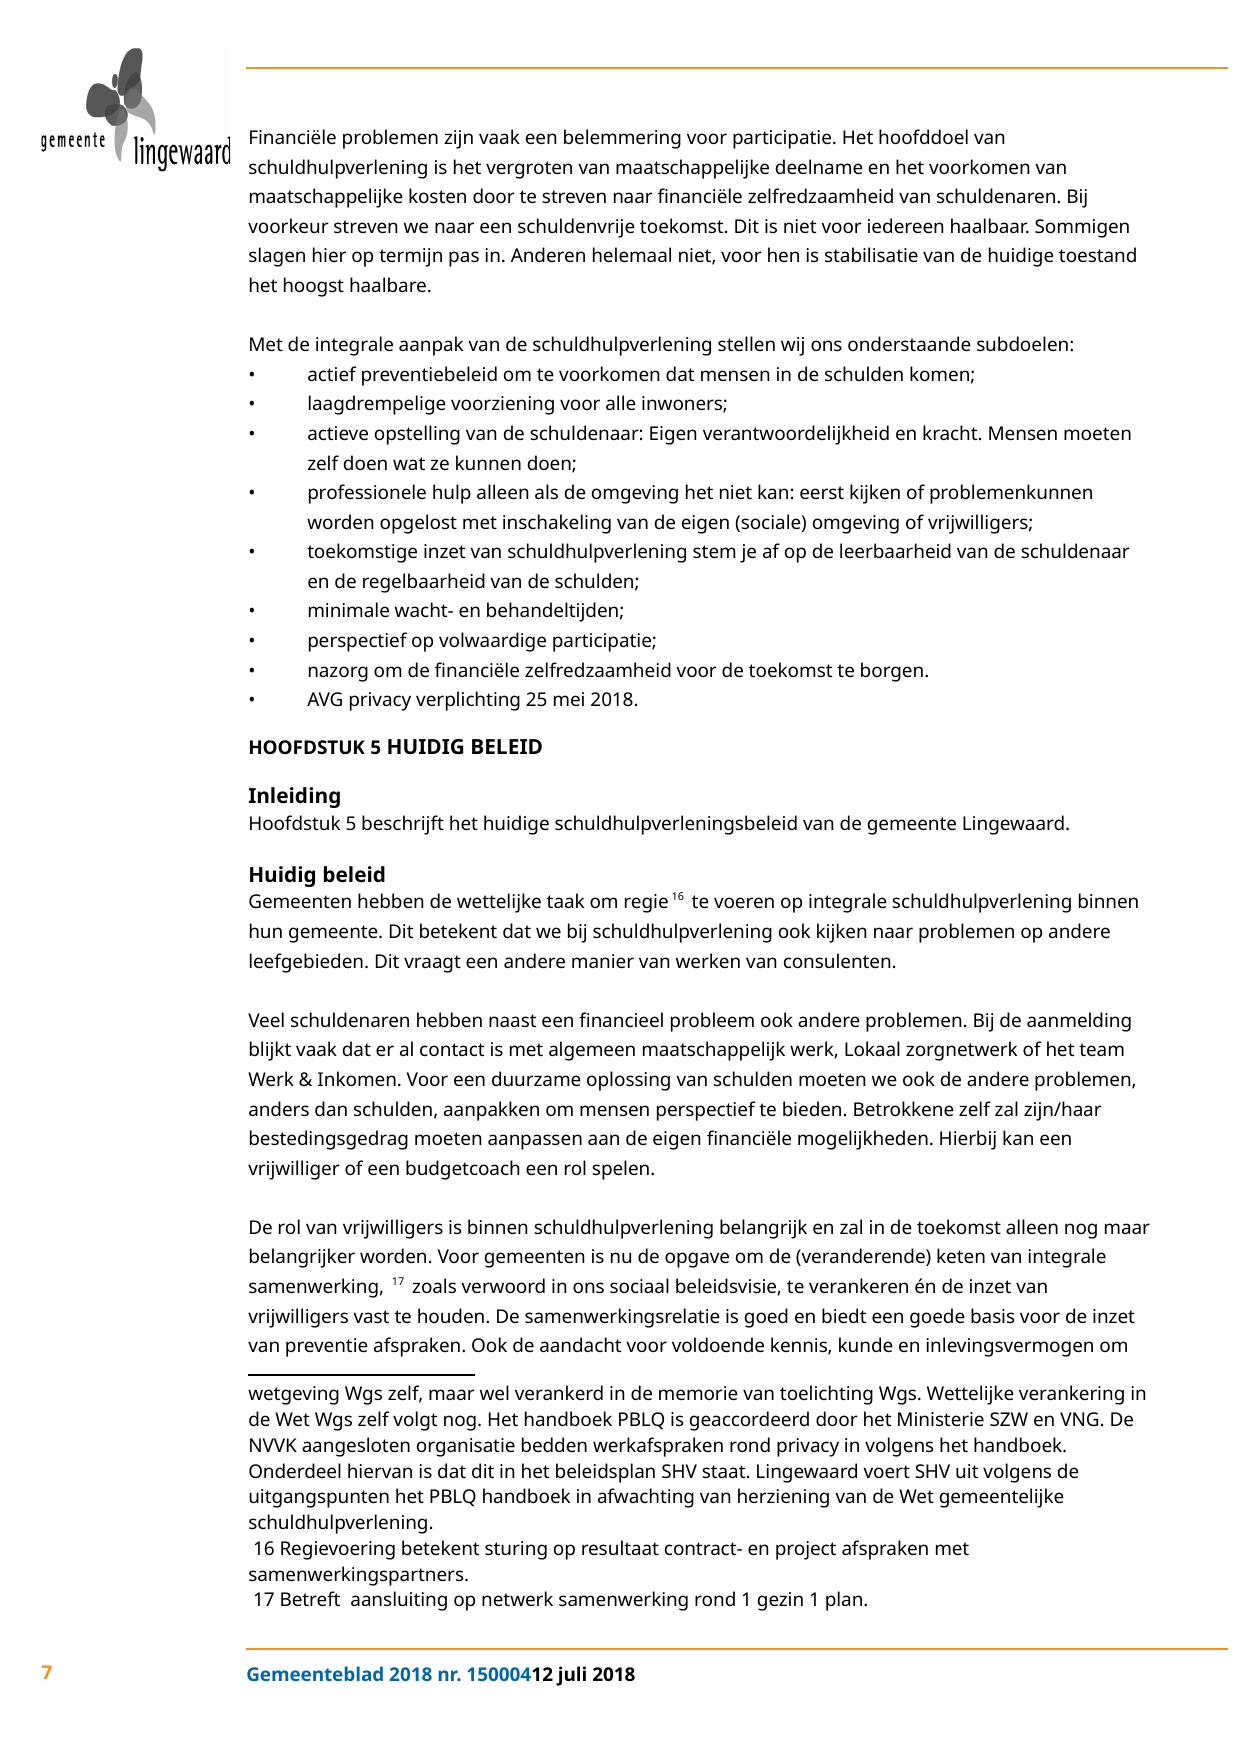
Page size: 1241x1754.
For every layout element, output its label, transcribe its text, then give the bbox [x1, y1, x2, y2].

text Inleiding [248, 781, 1152, 810]
list nazorg om de financiële zelfredzaamheid voor de toekomst te borgen. [248, 657, 1152, 683]
text HOOFDSTUK 5 HUIDIG BELEID [248, 732, 1152, 761]
text Veel schuldenaren hebben naast een financieel probleem ook andere problemen. Bij de aanmelding blijkt vaak dat er al contact is met algemeen maatschappelijk werk, Lokaal zorgnetwerk of het team Werk & Inkomen. Voor een duurzame oplossing van schulden moeten we ook de andere problemen, anders dan schulden, aanpakken om mensen perspectief te bieden. Betrokkene zelf zal zijn/haar bestedingsgedrag moeten aanpassen aan de eigen financiële mogelijkheden. Hierbij kan een vrijwilliger of een budgetcoach een rol spelen. [248, 1007, 1152, 1181]
text Gemeenten hebben de wettelijke taak om regie te voeren op integrale schuldhulpverlening binnen hun gemeente. Dit betekent dat we bij schuldhulpverlening ook kijken naar problemen op andere leefgebieden. Dit vraagt een andere manier van werken van consulenten. [248, 889, 1152, 973]
text Regievoering betekent sturing op resultaat contract- en project afspraken met samenwerkingspartners. [248, 1535, 1152, 1586]
picture [41, 47, 231, 172]
text Huidig beleid [248, 860, 1152, 889]
list minimale wacht- en behandeltijden; [248, 598, 1152, 623]
text Betreft aansluiting op netwerk samenwerking rond 1 gezin 1 plan. [248, 1586, 1152, 1612]
text Financiële problemen zijn vaak een belemmering voor participatie. Het hoofddoel van schuldhulpverlening is het vergroten van maatschappelijke deelname en het voorkomen van maatschappelijke kosten door te streven naar financiële zelfredzaamheid van schuldenaren. Bij voorkeur streven we naar een schuldenvrije toekomst. Dit is niet voor iedereen haalbaar. Sommigen slagen hier op termijn pas in. Anderen helemaal niet, voor hen is stabilisatie van de huidige toestand het hoogst haalbare. [248, 124, 1152, 298]
list actieve opstelling van de schuldenaar: Eigen verantwoordelijkheid en kracht. Mensen moeten zelf doen wat ze kunnen doen; [248, 420, 1152, 476]
text Hoofdstuk 5 beschrijft het huidige schuldhulpverleningsbeleid van de gemeente Lingewaard. [248, 810, 1152, 836]
list AVG privacy verplichting 25 mei 2018. [248, 686, 1152, 712]
list laagdrempelige voorziening voor alle inwoners; [248, 391, 1152, 416]
list professionele hulp alleen als de omgeving het niet kan: eerst kijken of problemenkunnen worden opgelost met inschakeling van de eigen (sociale) omgeving of vrijwilligers; [248, 479, 1152, 535]
list actief preventiebeleid om te voorkomen dat mensen in de schulden komen; [248, 361, 1152, 387]
text Met de integrale aanpak van de schuldhulpverlening stellen wij ons onderstaande subdoelen: [248, 331, 1152, 357]
text wetgeving Wgs zelf, maar wel verankerd in de memorie van toelichting Wgs. Wettelijke verankering in de Wet Wgs zelf volgt nog. Het handboek PBLQ is geaccordeerd door het Ministerie SZW en VNG. De NVVK aangesloten organisatie bedden werkafspraken rond privacy in volgens het handboek. Onderdeel hiervan is dat dit in het beleidsplan SHV staat. Lingewaard voert SHV uit volgens de uitgangspunten het PBLQ handboek in afwachting van herziening van de Wet gemeentelijke schuldhulpverlening. [248, 1381, 1152, 1535]
text De rol van vrijwilligers is binnen schuldhulpverlening belangrijk en zal in de toekomst alleen nog maar belangrijker worden. Voor gemeenten is nu de opgave om de (veranderende) keten van integrale samenwerking, zoals verwoord in ons sociaal beleidsvisie, te verankeren én de inzet van vrijwilligers vast te houden. De samenwerkingsrelatie is goed en biedt een goede basis voor de inzet van preventie afspraken. Ook de aandacht voor voldoende kennis, kunde en inlevingsvermogen om [248, 1214, 1152, 1358]
list toekomstige inzet van schuldhulpverlening stem je af op de leerbaarheid van de schuldenaar en de regelbaarheid van de schulden; [248, 538, 1152, 594]
list perspectief op volwaardige participatie; [248, 627, 1152, 653]
